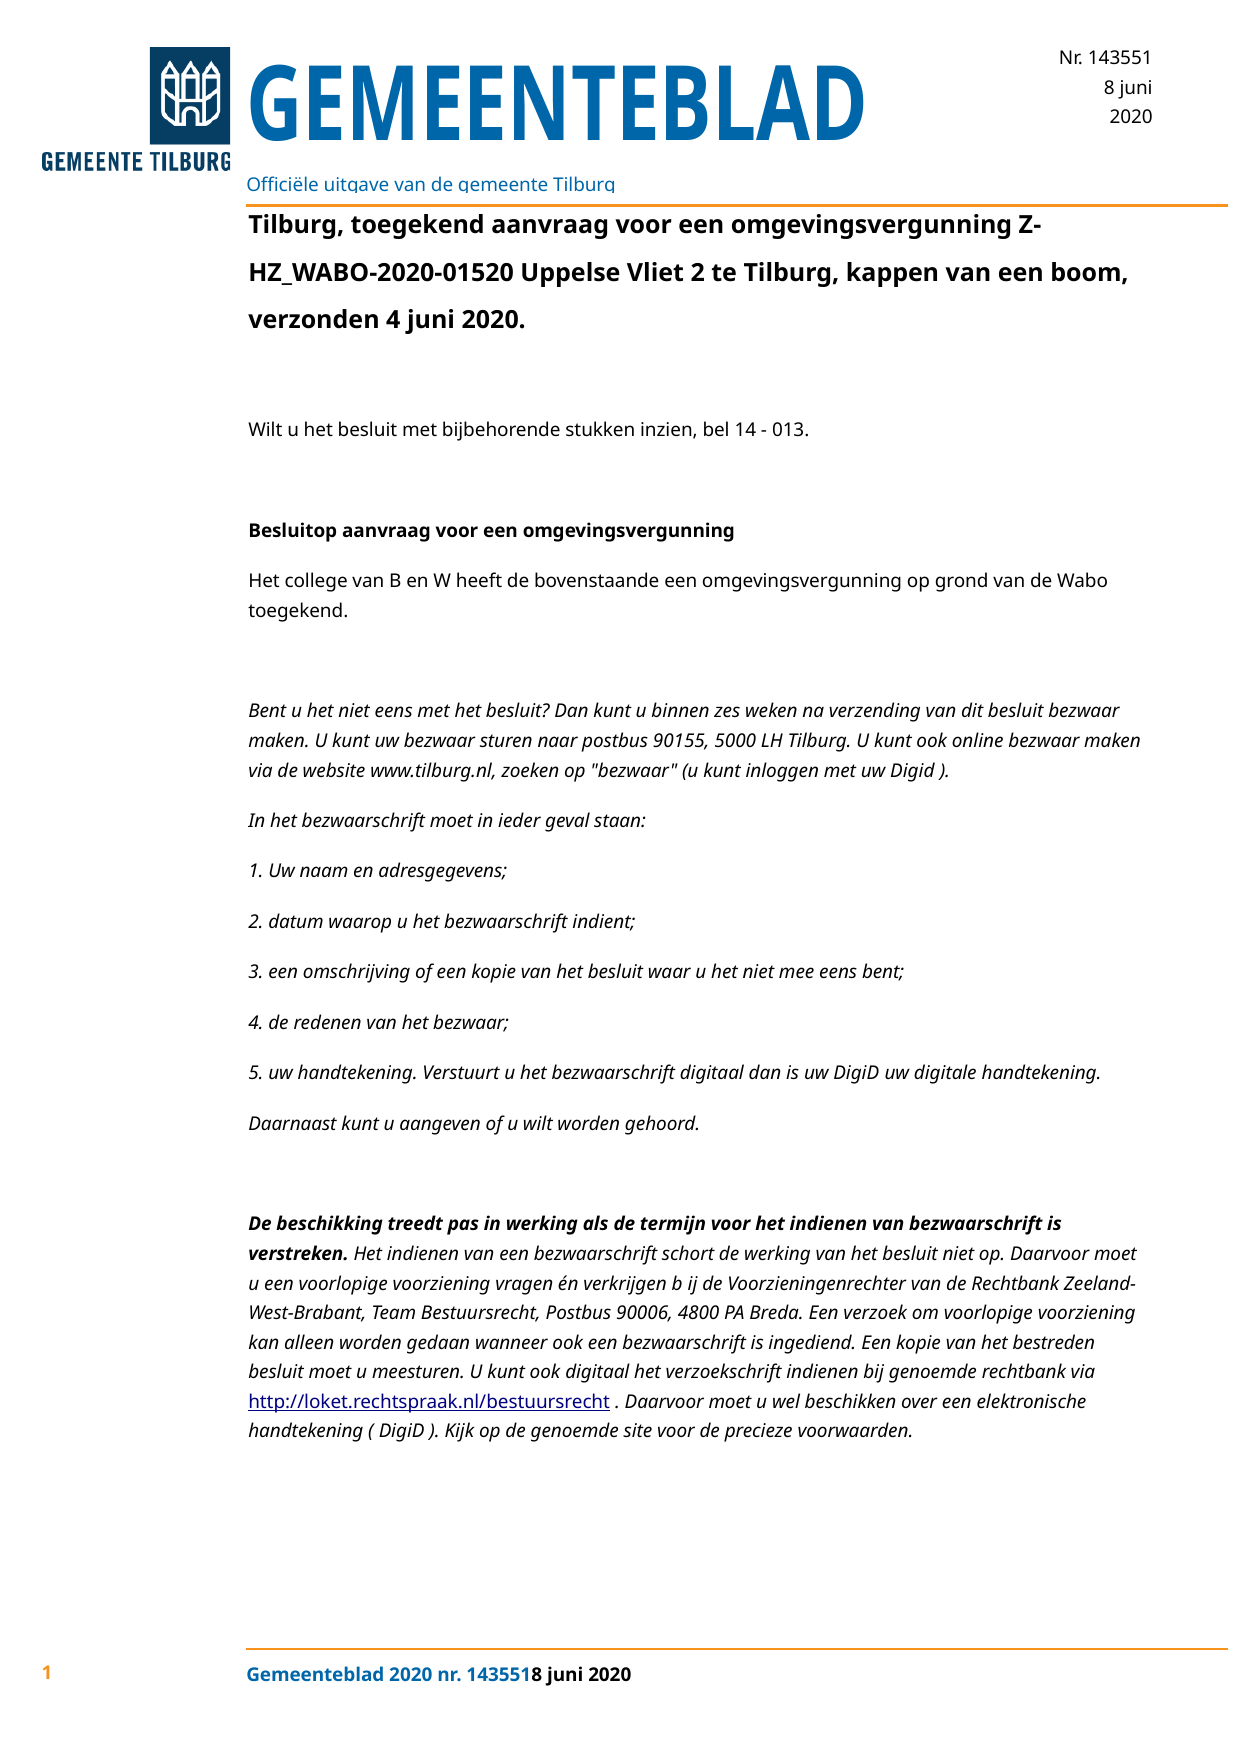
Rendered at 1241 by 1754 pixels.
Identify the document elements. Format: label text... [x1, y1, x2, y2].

text 4. de redenen van het bezwaar; [248, 1009, 1152, 1034]
text In het bezwaarschrift moet in ieder geval staan: [248, 807, 1152, 833]
picture [41, 47, 231, 172]
text Wilt u het besluit met bijbehorende stukken inzien, bel 14 - 013. [248, 416, 1152, 442]
text Het college van B en W heeft de bovenstaande een omgevingsvergunning op grond van de Wabo toegekend. [248, 567, 1152, 622]
text Daarnaast kunt u aangeven of u wilt worden gehoord. [248, 1110, 1152, 1135]
text 1. Uw naam en adresgegevens; [248, 858, 1152, 883]
text Tilburg, toegekend aanvraag voor een omgevingsvergunning Z-HZ_WABO-2020-01520 Uppelse Vliet 2 te Tilburg, kappen van een boom, verzonden 4 juni 2020. [248, 207, 1152, 336]
text Bent u het niet eens met het besluit? Dan kunt u binnen zes weken na verzending van dit besluit bezwaar maken. U kunt uw bezwaar sturen naar postbus 90155, 5000 LH Tilburg. U kunt ook online bezwaar maken via de website www.tilburg.nl, zoeken op "bezwaar" (u kunt inloggen met uw Digid ). [248, 698, 1152, 782]
text 2. datum waarop u het bezwaarschrift indient; [248, 908, 1152, 934]
text Besluitop aanvraag voor een omgevingsvergunning [248, 517, 1152, 542]
text 5. uw handtekening. Verstuurt u het bezwaarschrift digitaal dan is uw DigiD uw digitale handtekening. [248, 1059, 1152, 1085]
text De beschikking treedt pas in werking als de termijn voor het indienen van bezwaarschrift is verstreken. Het indienen van een bezwaarschrift schort de werking van het besluit niet op. Daarvoor moet u een voorlopige voorziening vragen én verkrijgen b ij de Voorzieningenrechter van de Rechtbank Zeeland-West-Brabant, Team Bestuursrecht, Postbus 90006, 4800 PA Breda. Een verzoek om voorlopige voorziening kan alleen worden gedaan wanneer ook een bezwaarschrift is ingediend. Een kopie van het bestreden besluit moet u meesturen. U kunt ook digitaal het verzoekschrift indienen bij genoemde rechtbank via http://loket.rechtspraak.nl/bestuursrecht . Daarvoor moet u wel beschikken over een elektronische handtekening ( DigiD ). Kijk op de genoemde site voor de precieze voorwaarden. [248, 1211, 1152, 1443]
text 3. een omschrijving of een kopie van het besluit waar u het niet mee eens bent; [248, 958, 1152, 984]
